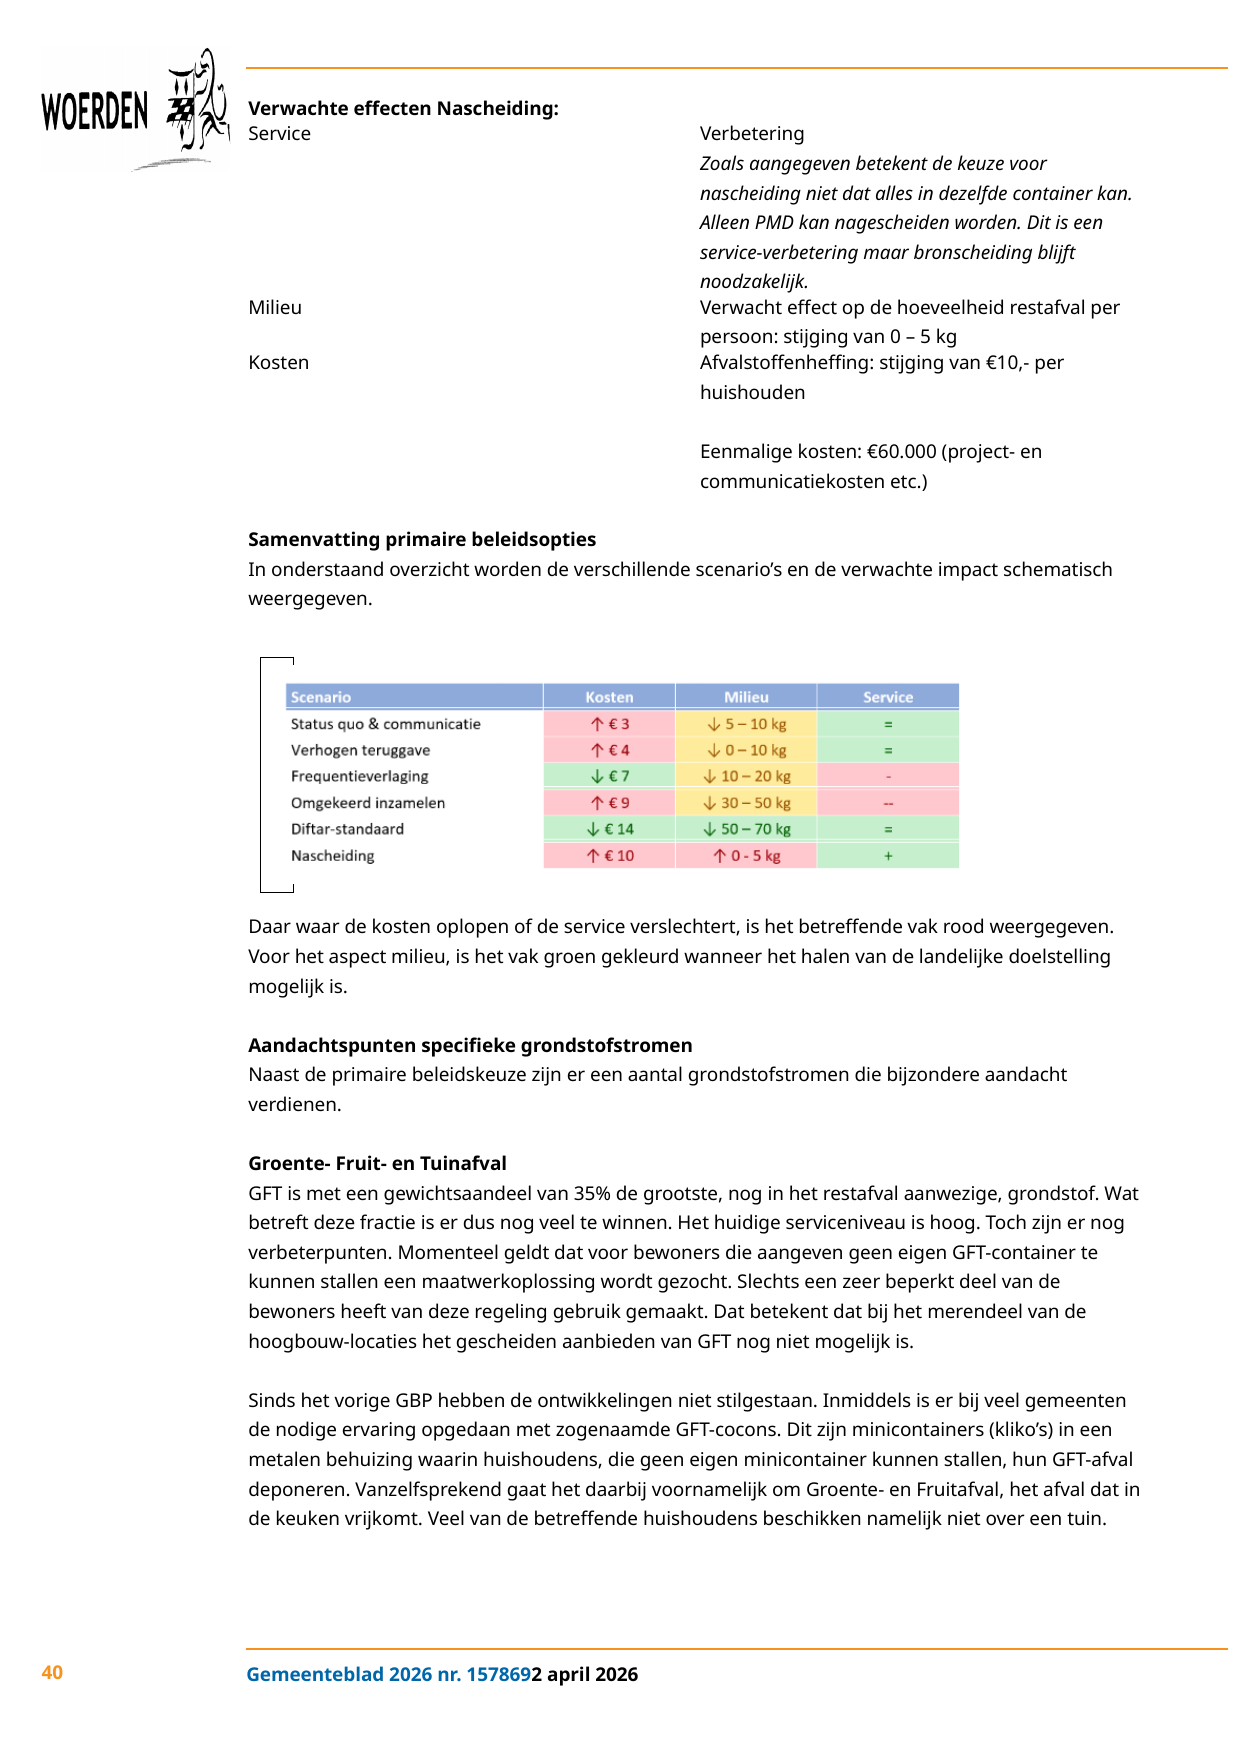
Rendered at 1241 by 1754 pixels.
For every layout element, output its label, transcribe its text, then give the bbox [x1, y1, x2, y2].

table_cell Service [248, 121, 700, 294]
table_cell Milieu [248, 294, 700, 349]
picture [41, 47, 231, 172]
table_cell Verbetering Zoals aangegeven betekent de keuze voor nascheiding niet dat alles in dezelfde container kan. Alleen PMD kan nagescheiden worden. Dit is een service-verbetering maar bronscheiding blijft noodzakelijk. [700, 121, 1152, 294]
picture [268, 665, 978, 884]
text Daar waar de kosten oplopen of de service verslechtert, is het betreffende vak rood weergegeven. Voor het aspect milieu, is het vak groen gekleurd wanneer het halen van de landelijke doelstelling mogelijk is. [248, 914, 1152, 999]
table_cell Kosten [248, 350, 700, 493]
text GFT is met een gewichtsaandeel van 35% de grootste, nog in het restafval aanwezige, grondstof. Wat betreft deze fractie is er dus nog veel te winnen. Het huidige serviceniveau is hoog. Toch zijn er nog verbeterpunten. Momenteel geldt dat voor bewoners die aangeven geen eigen GFT-container te kunnen stallen een maatwerkoplossing wordt gezocht. Slechts een zeer beperkt deel van de bewoners heeft van deze regeling gebruik gemaakt. Dat betekent dat bij het merendeel van de hoogbouw-locaties het gescheiden aanbieden van GFT nog niet mogelijk is. [248, 1180, 1152, 1354]
table_cell Verwacht effect op de hoeveelheid restafval per persoon: stijging van 0 – 5 kg [700, 294, 1152, 349]
text Sinds het vorige GBP hebben de ontwikkelingen niet stilgestaan. Inmiddels is er bij veel gemeenten de nodige ervaring opgedaan met zogenaamde GFT-cocons. Dit zijn minicontainers (kliko’s) in een metalen behuizing waarin huishoudens, die geen eigen minicontainer kunnen stallen, hun GFT-afval deponeren. Vanzelfsprekend gaat het daarbij voornamelijk om Groente- en Fruitafval, het afval dat in de keuken vrijkomt. Veel van de betreffende huishoudens beschikken namelijk niet over een tuin. [248, 1387, 1152, 1531]
table_cell Afvalstoffenheffing: stijging van €10,- per huishouden Eenmalige kosten: €60.000 (project- en communicatiekosten etc.) [700, 350, 1152, 493]
text Aandachtspunten specifieke grondstofstromen [248, 1032, 1152, 1058]
text In onderstaand overzicht worden de verschillende scenario’s en de verwachte impact schematisch weergegeven. [248, 556, 1152, 611]
text Samenvatting primaire beleidsopties [248, 526, 1152, 552]
text Groente- Fruit- en Tuinafval [248, 1150, 1152, 1176]
table_header Verwachte effecten Nascheiding: [248, 95, 1152, 121]
text Naast de primaire beleidskeuze zijn er een aantal grondstofstromen die bijzondere aandacht verdienen. [248, 1062, 1152, 1117]
